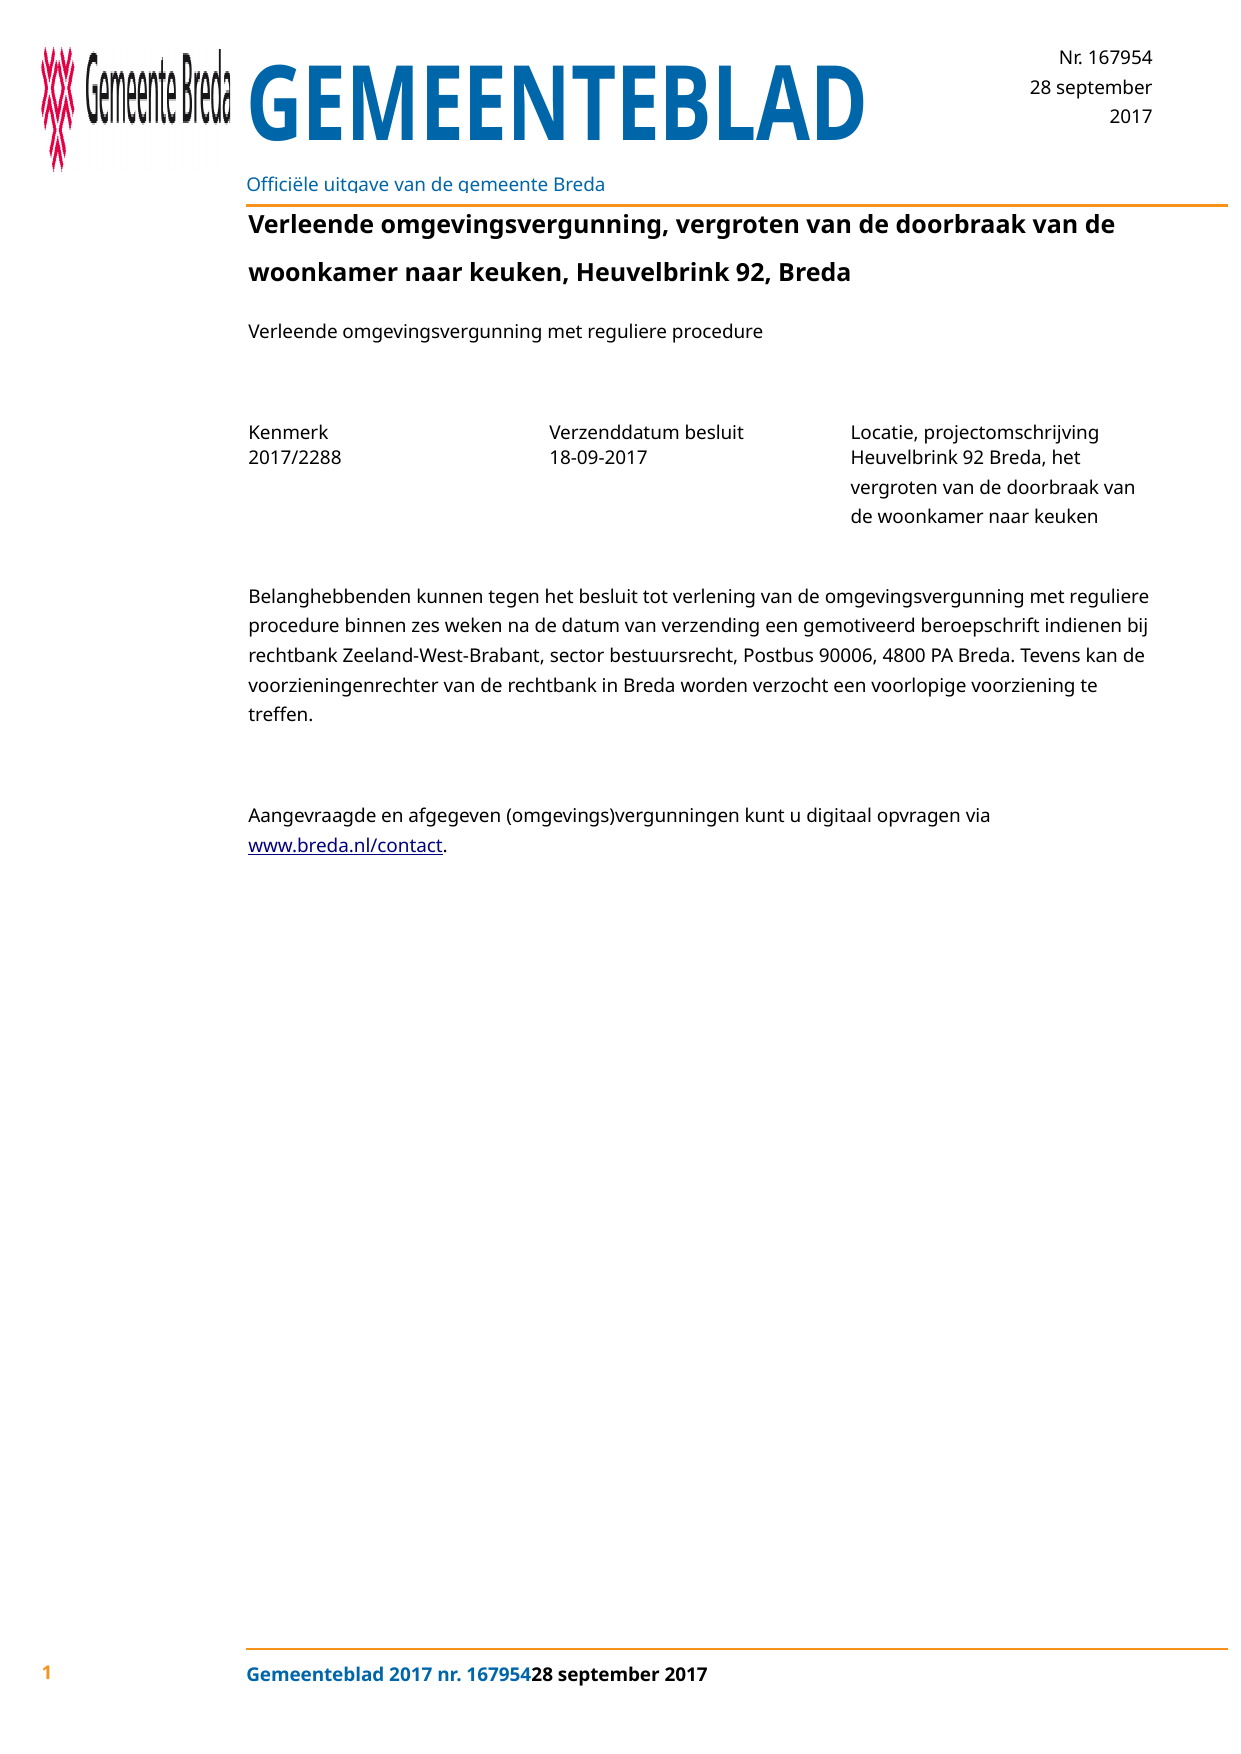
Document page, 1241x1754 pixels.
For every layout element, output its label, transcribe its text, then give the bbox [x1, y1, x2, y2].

table_header Locatie, projectomschrijving [850, 419, 1152, 444]
picture [41, 47, 231, 172]
table_header Verzenddatum besluit [549, 419, 850, 444]
text Verleende omgevingsvergunning met reguliere procedure [248, 318, 1152, 344]
table_cell 18-09-2017 [549, 445, 850, 529]
text Belanghebbenden kunnen tegen het besluit tot verlening van de omgevingsvergunning met reguliere procedure binnen zes weken na de datum van verzending een gemotiveerd beroepschrift indienen bij rechtbank Zeeland-West-Brabant, sector bestuursrecht, Postbus 90006, 4800 PA Breda. Tevens kan de voorzieningenrechter van de rechtbank in Breda worden verzocht een voorlopige voorziening te treffen. [248, 583, 1152, 727]
table_header Kenmerk [248, 419, 549, 444]
table_cell 2017/2288 [248, 445, 549, 529]
text Aangevraagde en afgegeven (omgevings)vergunningen kunt u digitaal opvragen via www.breda.nl/contact. [248, 802, 1152, 858]
text Verleende omgevingsvergunning, vergroten van de doorbraak van de woonkamer naar keuken, Heuvelbrink 92, Breda [248, 207, 1152, 288]
table_cell Heuvelbrink 92 Breda, het vergroten van de doorbraak van de woonkamer naar keuken [850, 445, 1152, 529]
